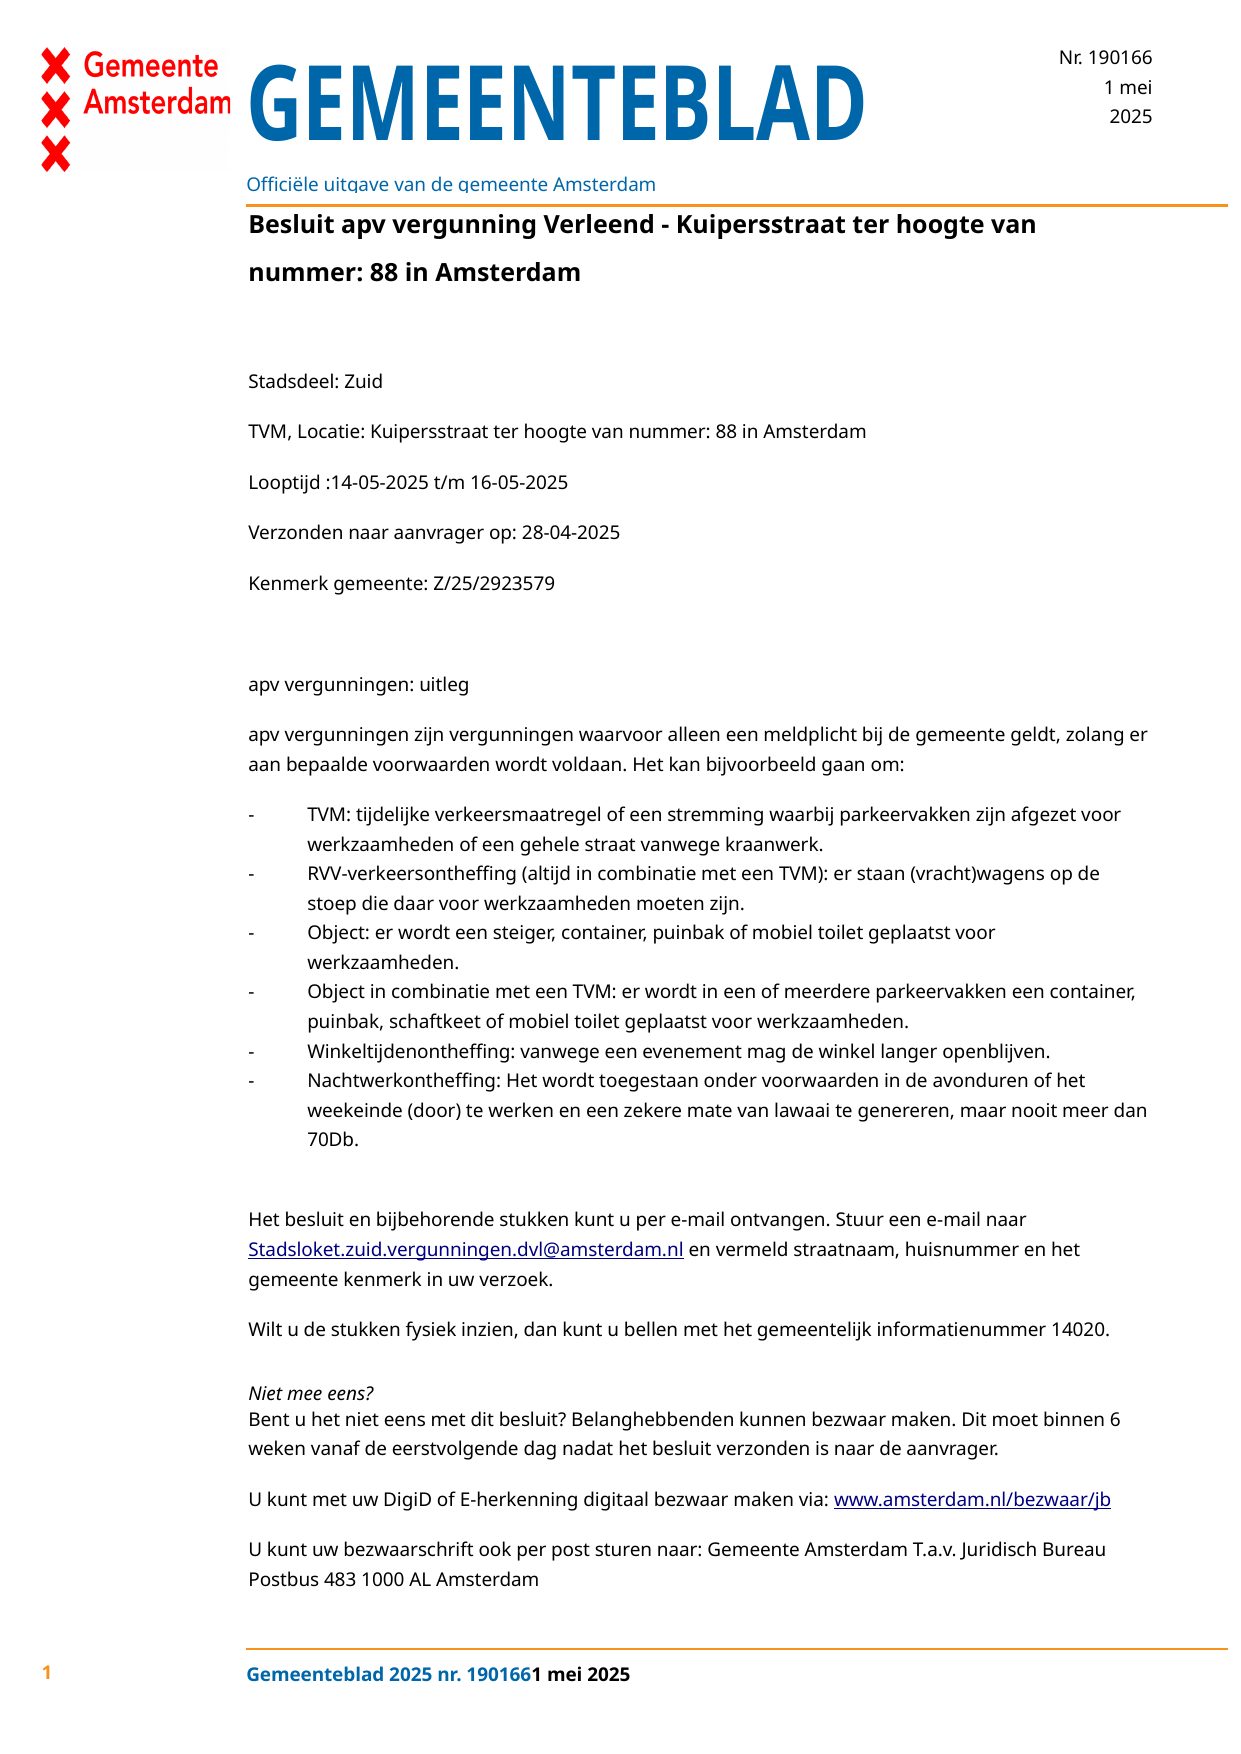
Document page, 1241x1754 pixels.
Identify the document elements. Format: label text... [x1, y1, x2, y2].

text TVM, Locatie: Kuipersstraat ter hoogte van nummer: 88 in Amsterdam [248, 419, 1152, 444]
text Looptijd :14-05-2025 t/m 16-05-2025 [248, 469, 1152, 495]
text Besluit apv vergunning Verleend - Kuipersstraat ter hoogte van nummer: 88 in Amsterdam [248, 207, 1152, 288]
text Bent u het niet eens met dit besluit? Belanghebbenden kunnen bezwaar maken. Dit moet binnen 6 weken vanaf de eerstvolgende dag nadat het besluit verzonden is naar de aanvrager. [248, 1406, 1152, 1461]
text Wilt u de stukken fysiek inzien, dan kunt u bellen met het gemeentelijk informatienummer 14020. [248, 1316, 1152, 1342]
list Object in combinatie met een TVM: er wordt in een of meerdere parkeervakken een container, puinbak, schaftkeet of mobiel toilet geplaatst voor werkzaamheden. [248, 979, 1152, 1034]
list Object: er wordt een steiger, container, puinbak of mobiel toilet geplaatst voor werkzaamheden. [248, 919, 1152, 975]
text apv vergunningen zijn vergunningen waarvoor alleen een meldplicht bij de gemeente geldt, zolang er aan bepaalde voorwaarden wordt voldaan. Het kan bijvoorbeeld gaan om: [248, 721, 1152, 777]
text Kenmerk gemeente: Z/25/2923579 [248, 570, 1152, 596]
text Niet mee eens? [248, 1380, 1152, 1406]
text U kunt met uw DigiD of E-herkenning digitaal bezwaar maken via: www.amsterdam.nl/bezwaar/jb [248, 1486, 1152, 1512]
list Nachtwerkontheffing: Het wordt toegestaan onder voorwaarden in de avonduren of het weekeinde (door) te werken en een zekere mate van lawaai te genereren, maar nooit meer dan 70Db. [248, 1067, 1152, 1152]
text apv vergunningen: uitleg [248, 671, 1152, 697]
list TVM: tijdelijke verkeersmaatregel of een stremming waarbij parkeervakken zijn afgezet voor werkzaamheden of een gehele straat vanwege kraanwerk. [248, 801, 1152, 857]
list Winkeltijdenontheffing: vanwege een evenement mag de winkel langer openblijven. [248, 1038, 1152, 1064]
text Stadsdeel: Zuid [248, 368, 1152, 394]
text U kunt uw bezwaarschrift ook per post sturen naar: Gemeente Amsterdam T.a.v. Juridisch Bureau Postbus 483 1000 AL Amsterdam [248, 1536, 1152, 1592]
text Het besluit en bijbehorende stukken kunt u per e-mail ontvangen. Stuur een e-mail naar Stadsloket.zuid.vergunningen.dvl@amsterdam.nl en vermeld straatnaam, huisnummer en het gemeente kenmerk in uw verzoek. [248, 1207, 1152, 1292]
list RVV-verkeersontheffing (altijd in combinatie met een TVM): er staan (vracht)wagens op de stoep die daar voor werkzaamheden moeten zijn. [248, 860, 1152, 916]
text Verzonden naar aanvrager op: 28-04-2025 [248, 519, 1152, 545]
picture [41, 47, 231, 172]
